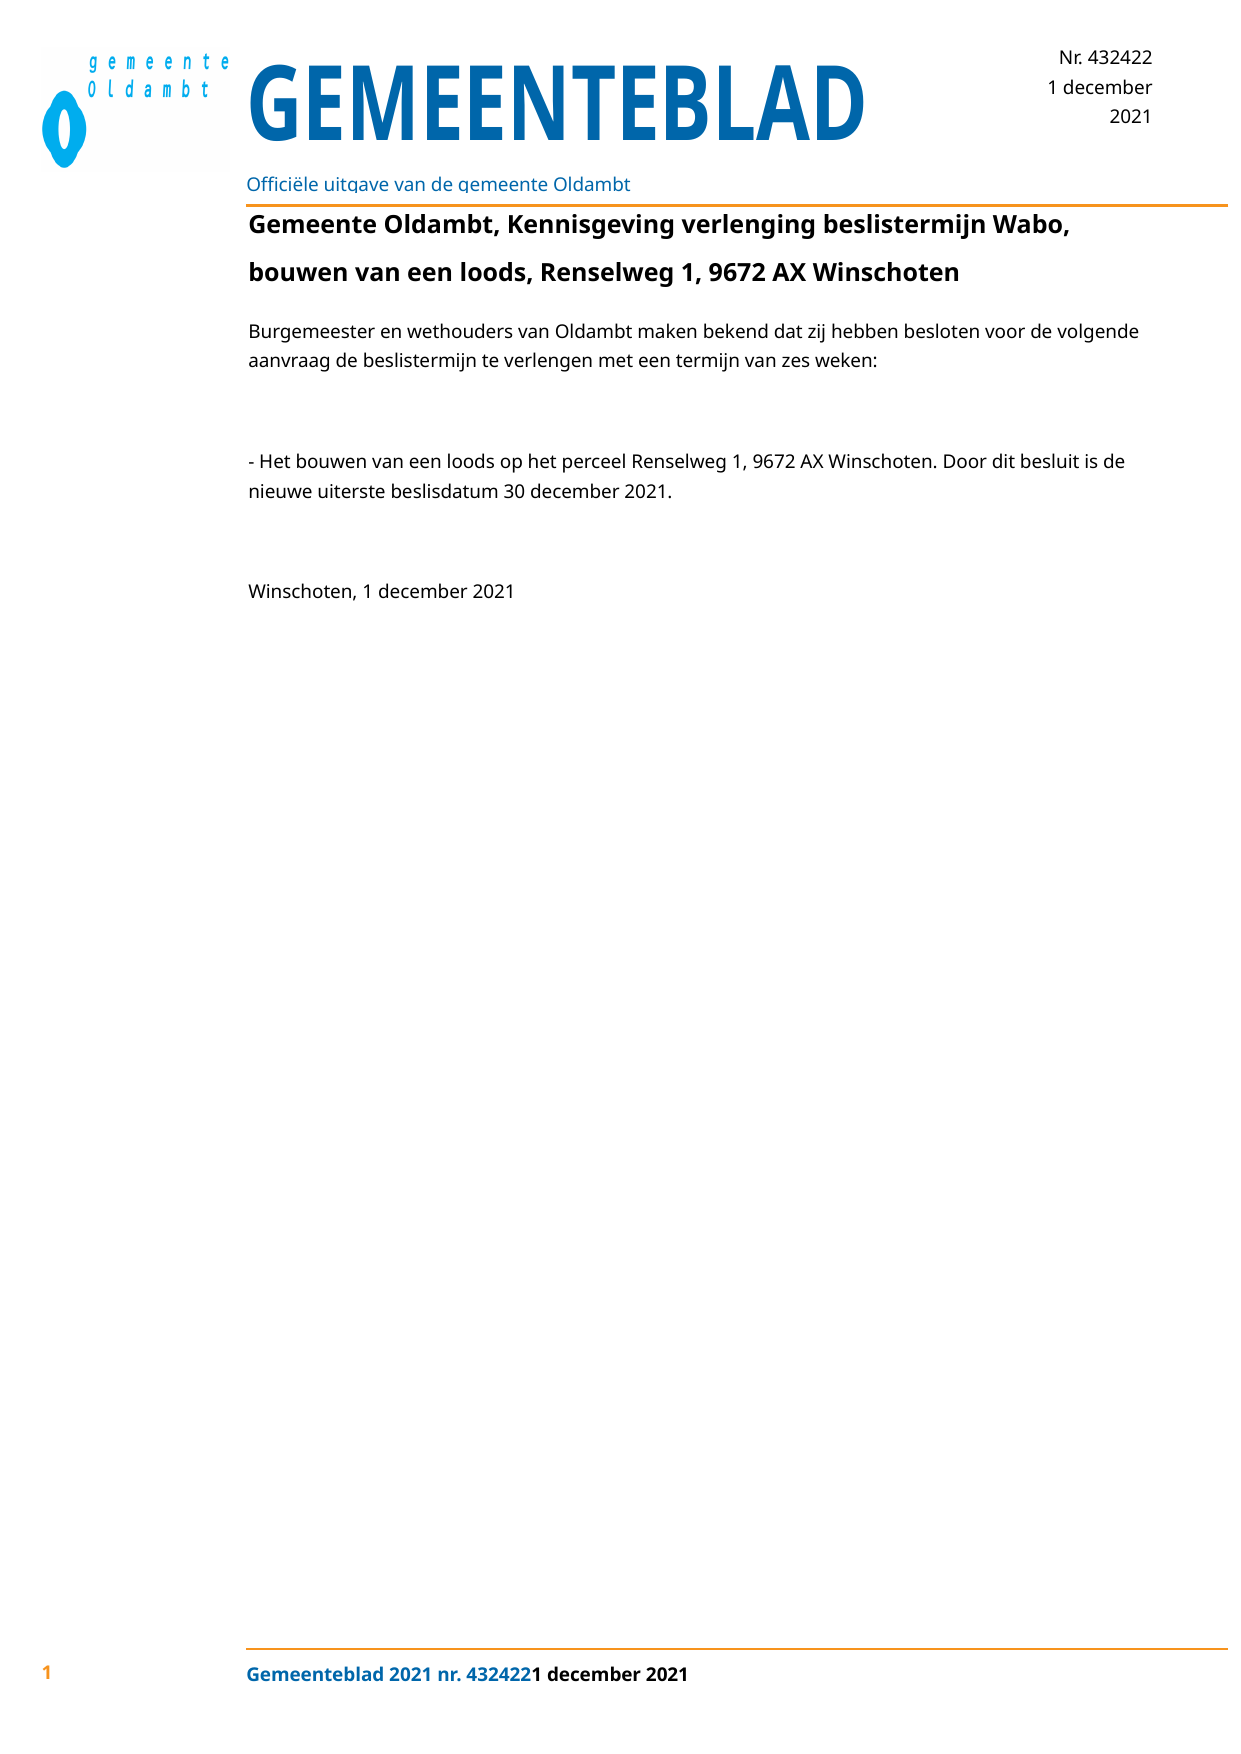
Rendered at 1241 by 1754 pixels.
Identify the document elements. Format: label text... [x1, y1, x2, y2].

text Gemeente Oldambt, Kennisgeving verlenging beslistermijn Wabo, bouwen van een loods, Renselweg 1, 9672 AX Winschoten [248, 207, 1152, 288]
picture [41, 47, 231, 172]
text - Het bouwen van een loods op het perceel Renselweg 1, 9672 AX Winschoten. Door dit besluit is de nieuwe uiterste beslisdatum 30 december 2021. [248, 448, 1152, 504]
text Burgemeester en wethouders van Oldambt maken bekend dat zij hebben besloten voor de volgende aanvraag de beslistermijn te verlengen met een termijn van zes weken: [248, 318, 1152, 373]
text Winschoten, 1 december 2021 [248, 579, 1152, 604]
